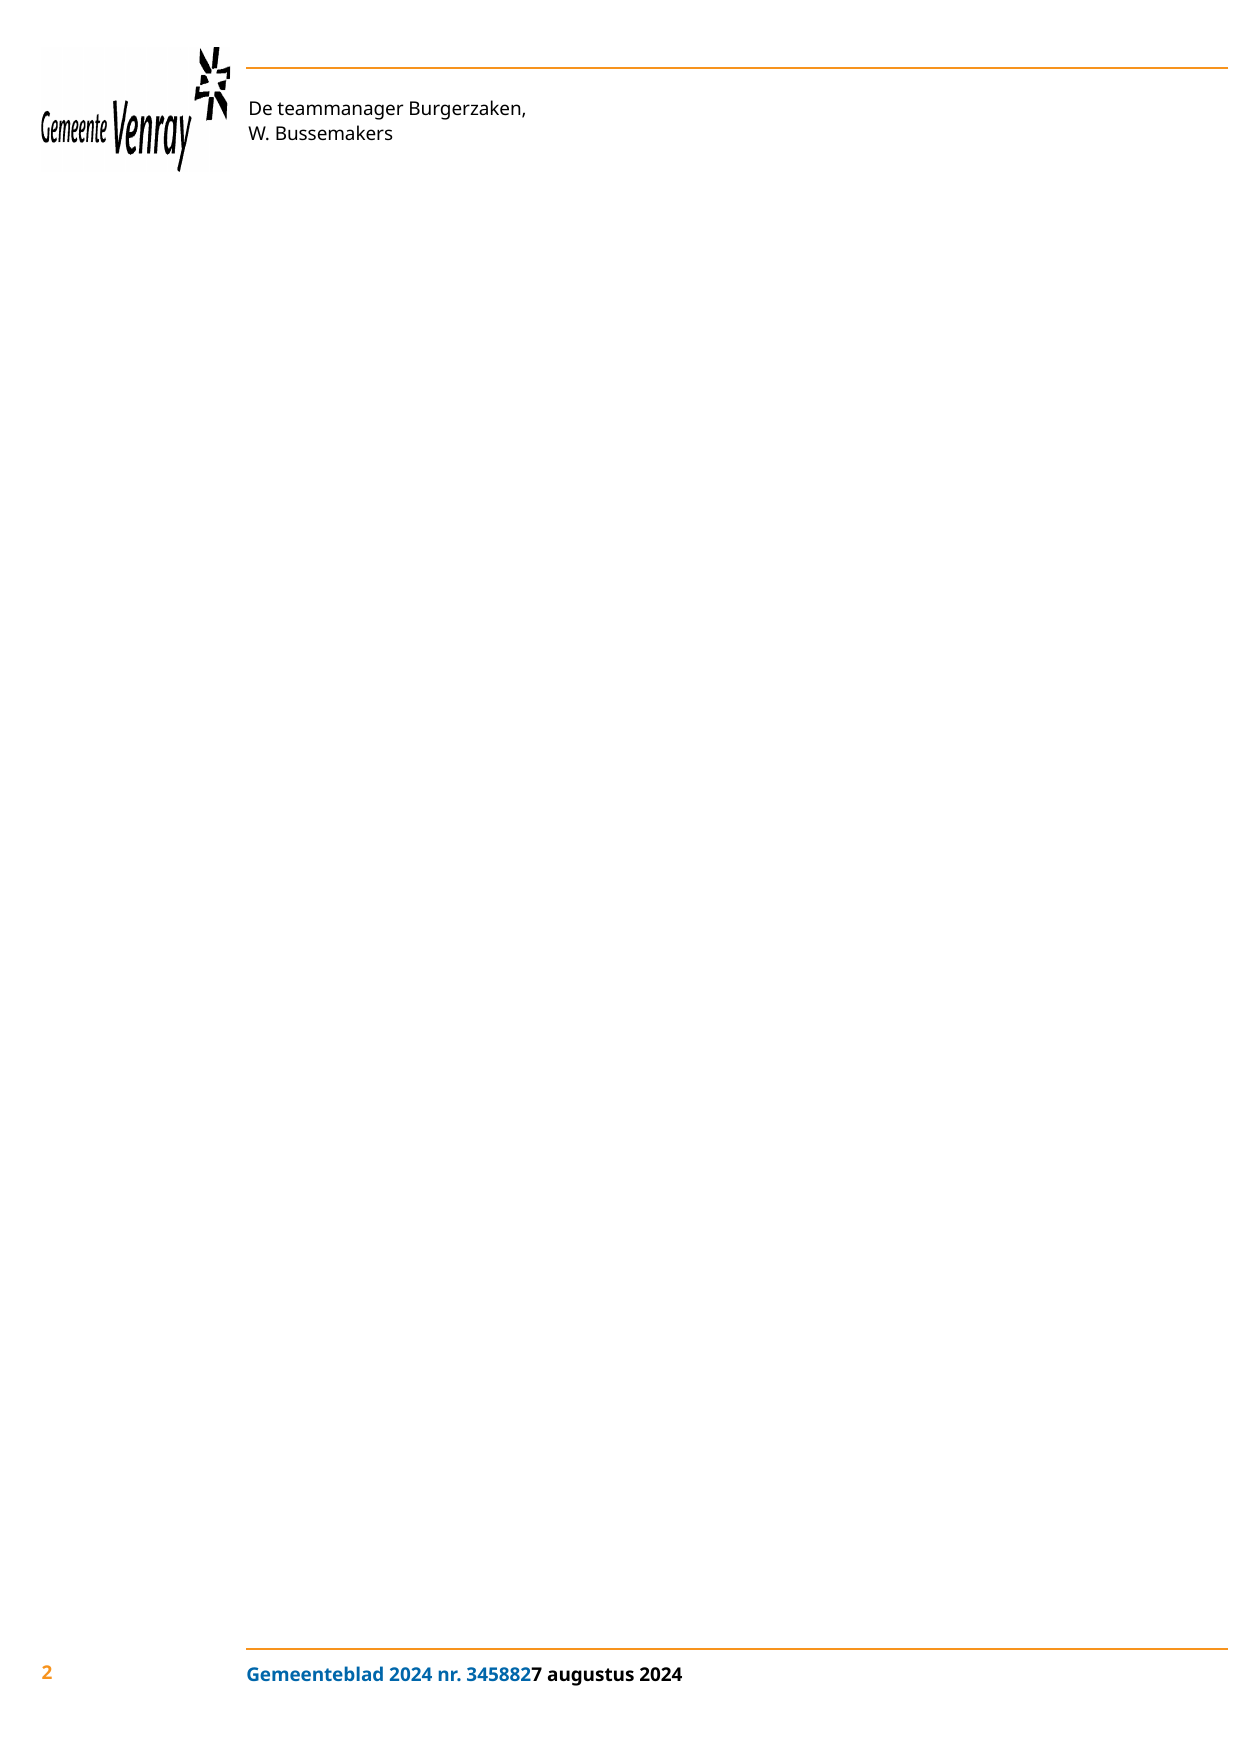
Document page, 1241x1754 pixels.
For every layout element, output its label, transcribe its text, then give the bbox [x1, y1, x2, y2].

text De teammanager Burgerzaken, [248, 95, 1152, 121]
text W. Bussemakers [248, 121, 1152, 146]
picture [41, 47, 231, 172]
